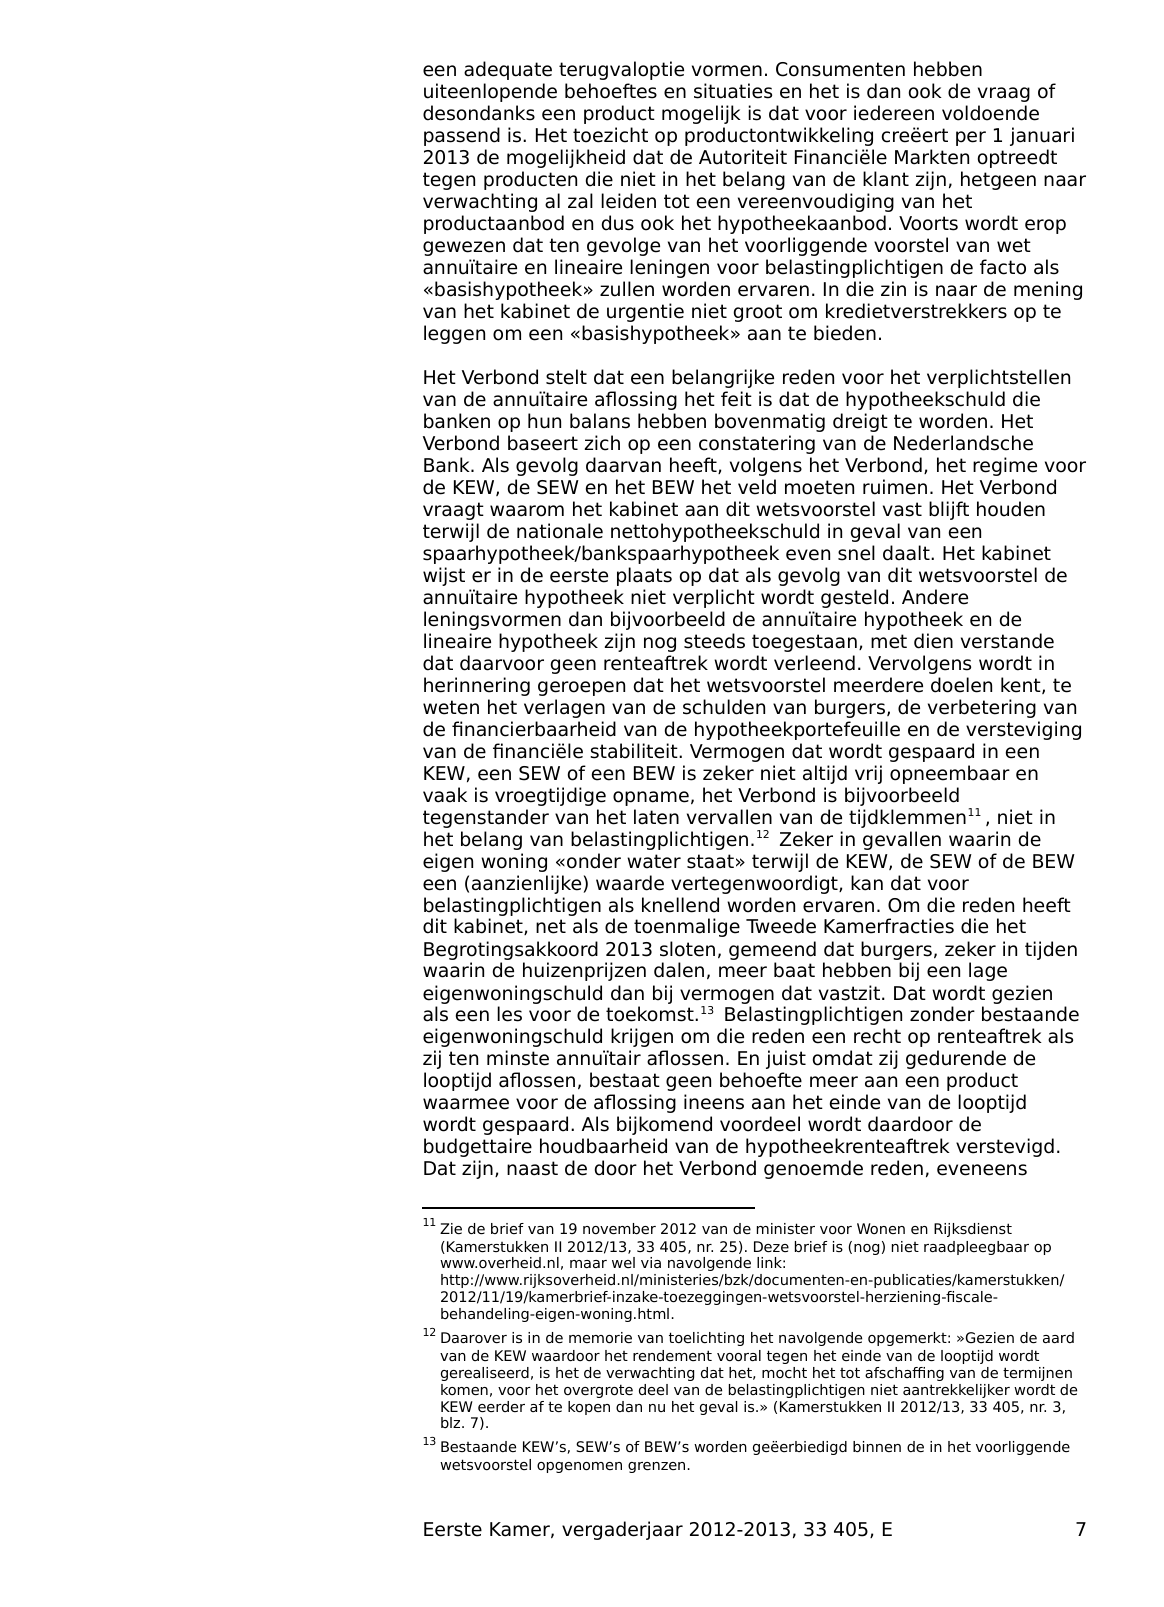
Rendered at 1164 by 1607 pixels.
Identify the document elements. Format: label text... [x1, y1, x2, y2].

text Het Verbond stelt dat een belangrijke reden voor het verplichtstellen van de annuïtaire aflossing het feit is dat de hypotheekschuld die banken op hun balans hebben bovenmatig dreigt te worden. Het Verbond baseert zich op een constatering van de Nederlandsche Bank. Als gevolg daarvan heeft, volgens het Verbond, het regime voor de KEW, de SEW en het BEW het veld moeten ruimen. Het Verbond vraagt waarom het kabinet aan dit wetsvoorstel vast blijft houden terwijl de nationale nettohypotheekschuld in geval van een spaarhypotheek/bankspaarhypotheek even snel daalt. Het kabinet wijst er in de eerste plaats op dat als gevolg van dit wetsvoorstel de annuïtaire hypotheek niet verplicht wordt gesteld. Andere leningsvormen dan bijvoorbeeld de annuïtaire hypotheek en de lineaire hypotheek zijn nog steeds toegestaan, met dien verstande dat daarvoor geen renteaftrek wordt verleend. Vervolgens wordt in herinnering geroepen dat het wetsvoorstel meerdere doelen kent, te weten het verlagen van de schulden van burgers, de verbetering van de financierbaarheid van de hypotheekportefeuille en de versteviging van de financiële stabiliteit. Vermogen dat wordt gespaard in een KEW, een SEW of een BEW is zeker niet altijd vrij opneembaar en vaak is vroegtijdige opname, het Verbond is bijvoorbeeld tegenstander van het laten vervallen van de tijdklemmen, niet in het belang van belastingplichtigen. Zeker in gevallen waarin de eigen woning «onder water staat» terwijl de KEW, de SEW of de BEW een (aanzienlijke) waarde vertegenwoordigt, kan dat voor belastingplichtigen als knellend worden ervaren. Om die reden heeft dit kabinet, net als de toenmalige Tweede Kamerfracties die het Begrotingsakkoord 2013 sloten, gemeend dat burgers, zeker in tijden waarin de huizenprijzen dalen, meer baat hebben bij een lage eigenwoningschuld dan bij vermogen dat vastzit. Dat wordt gezien als een les voor de toekomst. Belastingplichtigen zonder bestaande eigenwoningschuld krijgen om die reden een recht op renteaftrek als zij ten minste annuïtair aflossen. En juist omdat zij gedurende de looptijd aflossen, bestaat geen behoefte meer aan een product waarmee voor de aflossing ineens aan het einde van de looptijd wordt gespaard. Als bijkomend voordeel wordt daardoor de budgettaire houdbaarheid van de hypotheekrenteaftrek verstevigd. Dat zijn, naast de door het Verbond genoemde reden, eveneens [422, 367, 1087, 1180]
text Bestaande KEW’s, SEW’s of BEW’s worden geëerbiedigd binnen de in het voorliggende wetsvoorstel opgenomen grenzen. [422, 1435, 1087, 1474]
text Zie de brief van 19 november 2012 van de minister voor Wonen en Rijksdienst (Kamerstukken II 2012/13, 33 405, nr. 25). Deze brief is (nog) niet raadpleegbaar op www.overheid.nl, maar wel via navolgende link: http://www.rijksoverheid.nl/ministeries/bzk/documenten-en-publicaties/kamerstukken/2012/11/19/kamerbrief-inzake-toezeggingen-wetsvoorstel-herziening-fiscale-behandeling-eigen-woning.html. [422, 1217, 1087, 1323]
text een adequate terugvaloptie vormen. Consumenten hebben uiteenlopende behoeftes en situaties en het is dan ook de vraag of desondanks een product mogelijk is dat voor iedereen voldoende passend is. Het toezicht op productontwikkeling creëert per 1 januari 2013 de mogelijkheid dat de Autoriteit Financiële Markten optreedt tegen producten die niet in het belang van de klant zijn, hetgeen naar verwachting al zal leiden tot een vereenvoudiging van het productaanbod en dus ook het hypotheekaanbod. Voorts wordt erop gewezen dat ten gevolge van het voorliggende voorstel van wet annuïtaire en lineaire leningen voor belastingplichtigen de facto als «basishypotheek» zullen worden ervaren. In die zin is naar de mening van het kabinet de urgentie niet groot om kredietverstrekkers op te leggen om een «basishypotheek» aan te bieden. [422, 59, 1087, 345]
text Daarover is in de memorie van toelichting het navolgende opgemerkt: »Gezien de aard van de KEW waardoor het rendement vooral tegen het einde van de looptijd wordt gerealiseerd, is het de verwachting dat het, mocht het tot afschaffing van de termijnen komen, voor het overgrote deel van de belastingplichtigen niet aantrekkelijker wordt de KEW eerder af te kopen dan nu het geval is.» (Kamerstukken II 2012/13, 33 405, nr. 3, blz. 7). [422, 1326, 1087, 1432]
